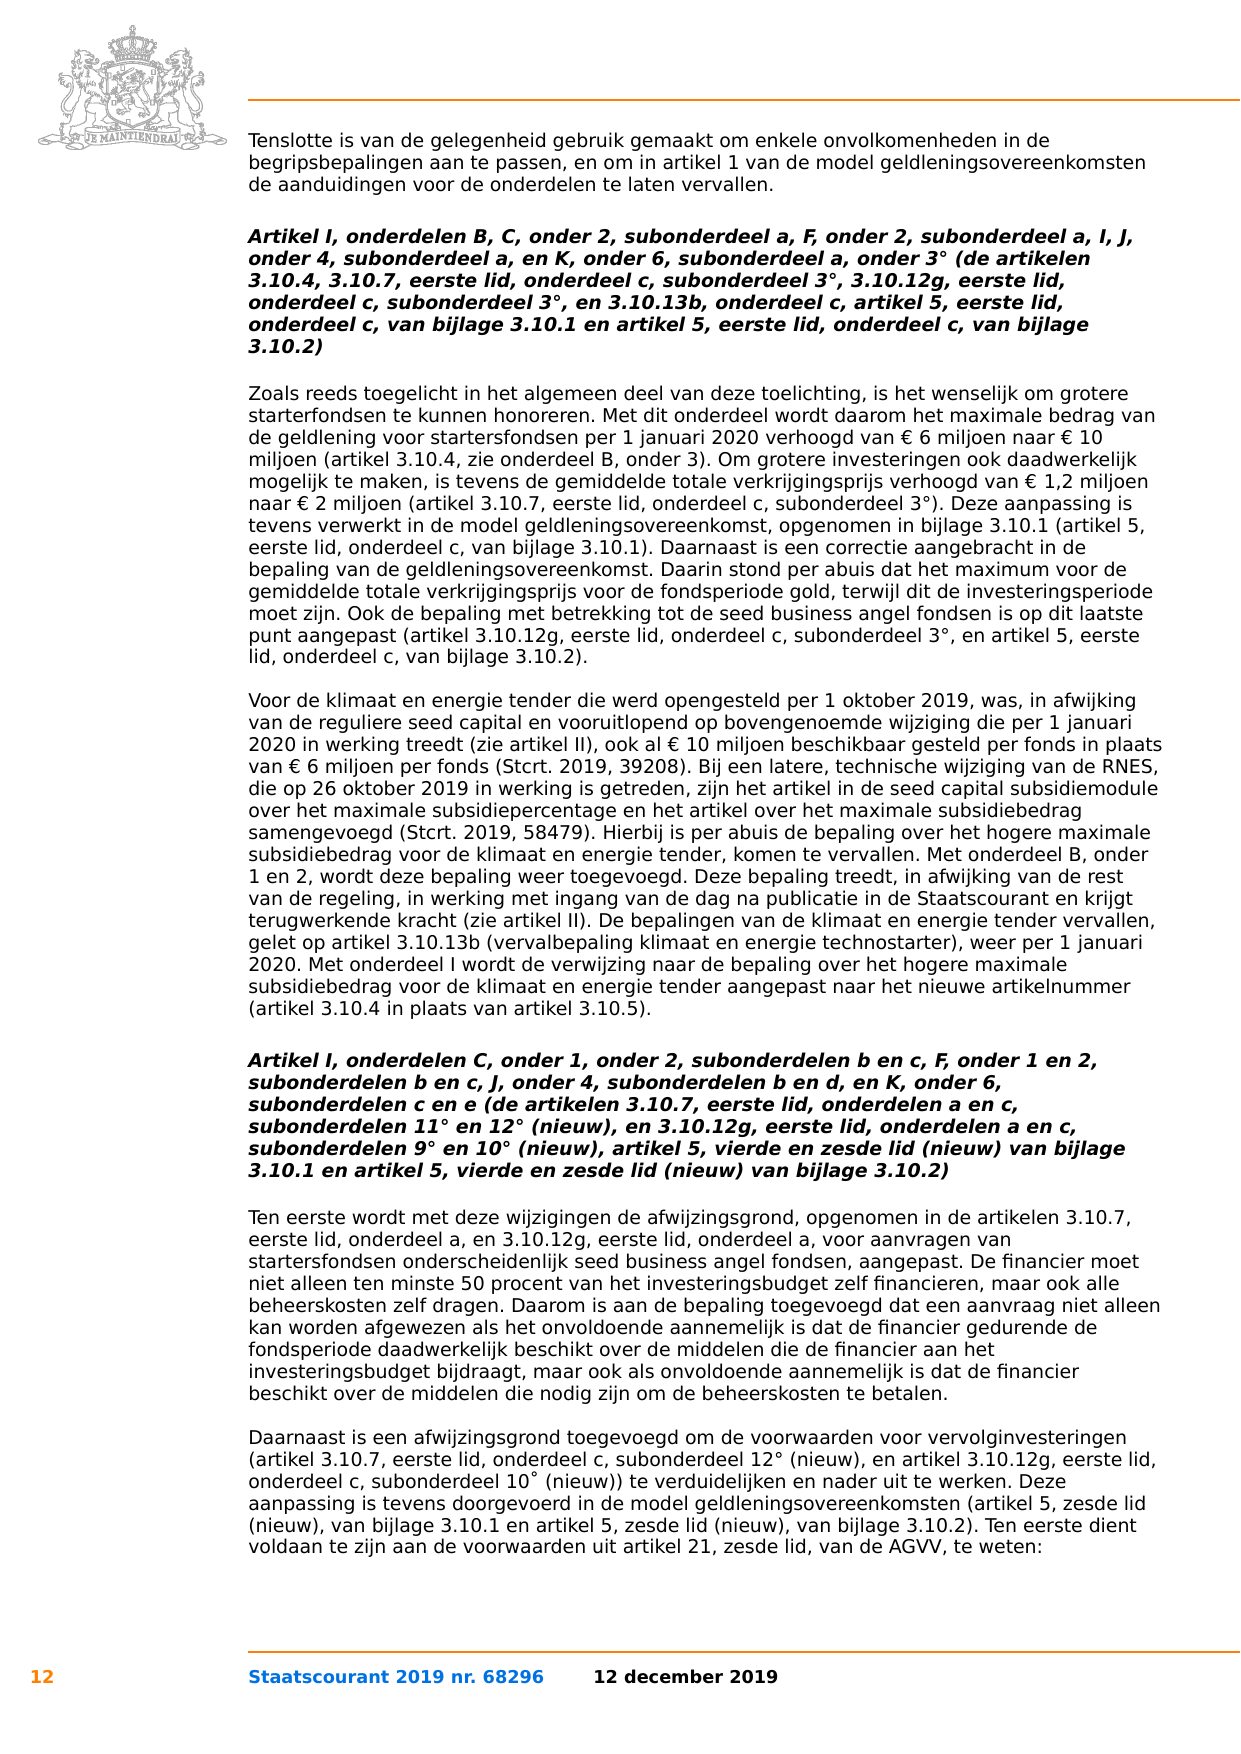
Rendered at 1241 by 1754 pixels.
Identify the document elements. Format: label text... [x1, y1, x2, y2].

text Tenslotte is van de gelegenheid gebruik gemaakt om enkele onvolkomenheden in de begripsbepalingen aan te passen, en om in artikel 1 van de model geldleningsovereenkomsten de aanduidingen voor de onderdelen te laten vervallen. [248, 130, 1163, 196]
text Daarnaast is een afwijzingsgrond toegevoegd om de voorwaarden voor vervolginvesteringen (artikel 3.10.7, eerste lid, onderdeel c, subonderdeel 12° (nieuw), en artikel 3.10.12g, eerste lid, onderdeel c, subonderdeel 10˚ (nieuw)) te verduidelijken en nader uit te werken. Deze aanpassing is tevens doorgevoerd in de model geldleningsovereenkomsten (artikel 5, zesde lid (nieuw), van bijlage 3.10.1 en artikel 5, zesde lid (nieuw), van bijlage 3.10.2). Ten eerste dient voldaan te zijn aan de voorwaarden uit artikel 21, zesde lid, van de AGVV, te weten: [248, 1427, 1163, 1558]
text Ten eerste wordt met deze wijzigingen de afwijzingsgrond, opgenomen in de artikelen 3.10.7, eerste lid, onderdeel a, en 3.10.12g, eerste lid, onderdeel a, voor aanvragen van startersfondsen onderscheidenlijk seed business angel fondsen, aangepast. De financier moet niet alleen ten minste 50 procent van het investeringsbudget zelf financieren, maar ook alle beheerskosten zelf dragen. Daarom is aan de bepaling toegevoegd dat een aanvraag niet alleen kan worden afgewezen als het onvoldoende aannemelijk is dat de financier gedurende de fondsperiode daadwerkelijk beschikt over de middelen die de financier aan het investeringsbudget bijdraagt, maar ook als onvoldoende aannemelijk is dat de financier beschikt over de middelen die nodig zijn om de beheerskosten te betalen. [248, 1207, 1163, 1405]
picture [38, 25, 227, 150]
text Zoals reeds toegelicht in het algemeen deel van deze toelichting, is het wenselijk om grotere starterfondsen te kunnen honoreren. Met dit onderdeel wordt daarom het maximale bedrag van de geldlening voor startersfondsen per 1 januari 2020 verhoogd van € 6 miljoen naar € 10 miljoen (artikel 3.10.4, zie onderdeel B, onder 3). Om grotere investeringen ook daadwerkelijk mogelijk te maken, is tevens de gemiddelde totale verkrijgingsprijs verhoogd van € 1,2 miljoen naar € 2 miljoen (artikel 3.10.7, eerste lid, onderdeel c, subonderdeel 3°). Deze aanpassing is tevens verwerkt in de model geldleningsovereenkomst, opgenomen in bijlage 3.10.1 (artikel 5, eerste lid, onderdeel c, van bijlage 3.10.1). Daarnaast is een correctie aangebracht in de bepaling van de geldleningsovereenkomst. Daarin stond per abuis dat het maximum voor de gemiddelde totale verkrijgingsprijs voor de fondsperiode gold, terwijl dit de investeringsperiode moet zijn. Ook de bepaling met betrekking tot de seed business angel fondsen is op dit laatste punt aangepast (artikel 3.10.12g, eerste lid, onderdeel c, subonderdeel 3°, en artikel 5, eerste lid, onderdeel c, van bijlage 3.10.2). [248, 383, 1163, 668]
text Voor de klimaat en energie tender die werd opengesteld per 1 oktober 2019, was, in afwijking van de reguliere seed capital en vooruitlopend op bovengenoemde wijziging die per 1 januari 2020 in werking treedt (zie artikel II), ook al € 10 miljoen beschikbaar gesteld per fonds in plaats van € 6 miljoen per fonds (Stcrt. 2019, 39208). Bij een latere, technische wijziging van de RNES, die op 26 oktober 2019 in werking is getreden, zijn het artikel in de seed capital subsidiemodule over het maximale subsidiepercentage en het artikel over het maximale subsidiebedrag samengevoegd (Stcrt. 2019, 58479). Hierbij is per abuis de bepaling over het hogere maximale subsidiebedrag voor de klimaat en energie tender, komen te vervallen. Met onderdeel B, onder 1 en 2, wordt deze bepaling weer toegevoegd. Deze bepaling treedt, in afwijking van de rest van de regeling, in werking met ingang van de dag na publicatie in de Staatscourant en krijgt terugwerkende kracht (zie artikel II). De bepalingen van de klimaat en energie tender vervallen, gelet op artikel 3.10.13b (vervalbepaling klimaat en energie technostarter), weer per 1 januari 2020. Met onderdeel I wordt de verwijzing naar de bepaling over het hogere maximale subsidiebedrag voor de klimaat en energie tender aangepast naar het nieuwe artikelnummer (artikel 3.10.4 in plaats van artikel 3.10.5). [248, 690, 1163, 1020]
subtitle Artikel I, onderdelen B, C, onder 2, subonderdeel a, F, onder 2, subonderdeel a, I, J, onder 4, subonderdeel a, en K, onder 6, subonderdeel a, onder 3° (de artikelen 3.10.4, 3.10.7, eerste lid, onderdeel c, subonderdeel 3°, 3.10.12g, eerste lid, onderdeel c, subonderdeel 3°, en 3.10.13b, onderdeel c, artikel 5, eerste lid, onderdeel c, van bijlage 3.10.1 en artikel 5, eerste lid, onderdeel c, van bijlage 3.10.2) [248, 226, 1163, 358]
subtitle Artikel I, onderdelen C, onder 1, onder 2, subonderdelen b en c, F, onder 1 en 2, subonderdelen b en c, J, onder 4, subonderdelen b en d, en K, onder 6, subonderdelen c en e (de artikelen 3.10.7, eerste lid, onderdelen a en c, subonderdelen 11° en 12° (nieuw), en 3.10.12g, eerste lid, onderdelen a en c, subonderdelen 9° en 10° (nieuw), artikel 5, vierde en zesde lid (nieuw) van bijlage 3.10.1 en artikel 5, vierde en zesde lid (nieuw) van bijlage 3.10.2) [248, 1050, 1163, 1182]
